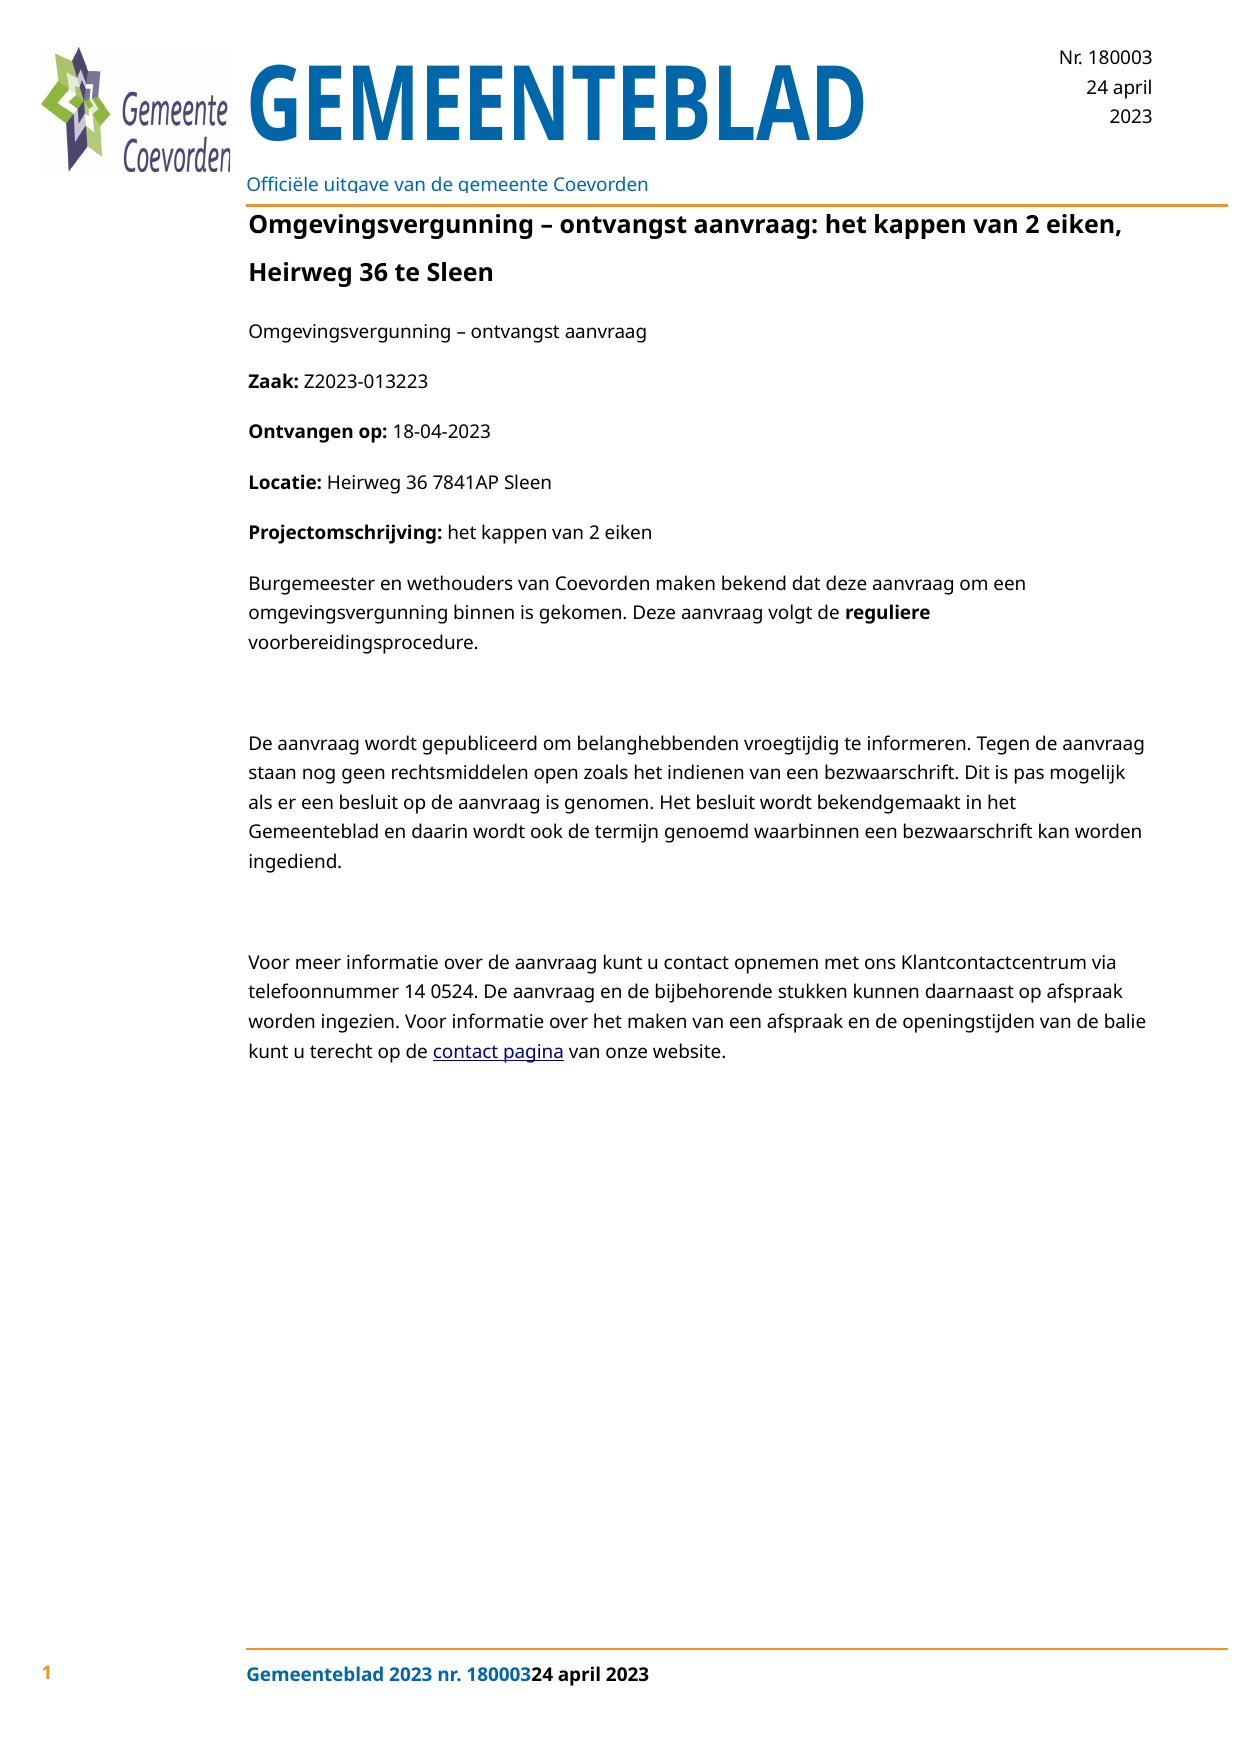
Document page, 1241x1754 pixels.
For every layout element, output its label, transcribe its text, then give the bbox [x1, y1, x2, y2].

text Projectomschrijving: het kappen van 2 eiken [248, 519, 1152, 545]
text De aanvraag wordt gepubliceerd om belanghebbenden vroegtijdig te informeren. Tegen de aanvraag staan nog geen rechtsmiddelen open zoals het indienen van een bezwaarschrift. Dit is pas mogelijk als er een besluit op de aanvraag is genomen. Het besluit wordt bekendgemaakt in het Gemeenteblad en daarin wordt ook de termijn genoemd waarbinnen een bezwaarschrift kan worden ingediend. [248, 730, 1152, 874]
text Locatie: Heirweg 36 7841AP Sleen [248, 469, 1152, 495]
text Omgevingsvergunning – ontvangst aanvraag: het kappen van 2 eiken, Heirweg 36 te Sleen [248, 207, 1152, 288]
picture [41, 47, 231, 172]
text Ontvangen op: 18-04-2023 [248, 419, 1152, 444]
text Omgevingsvergunning – ontvangst aanvraag [248, 318, 1152, 344]
text Voor meer informatie over de aanvraag kunt u contact opnemen met ons Klantcontactcentrum via telefoonnummer 14 0524. De aanvraag en de bijbehorende stukken kunnen daarnaast op afspraak worden ingezien. Voor informatie over het maken van een afspraak en de openingstijden van de balie kunt u terecht op de contact pagina van onze website. [248, 949, 1152, 1064]
text Burgemeester en wethouders van Coevorden maken bekend dat deze aanvraag om een omgevingsvergunning binnen is gekomen. Deze aanvraag volgt de reguliere voorbereidingsprocedure. [248, 570, 1152, 655]
text Zaak: Z2023-013223 [248, 368, 1152, 394]
